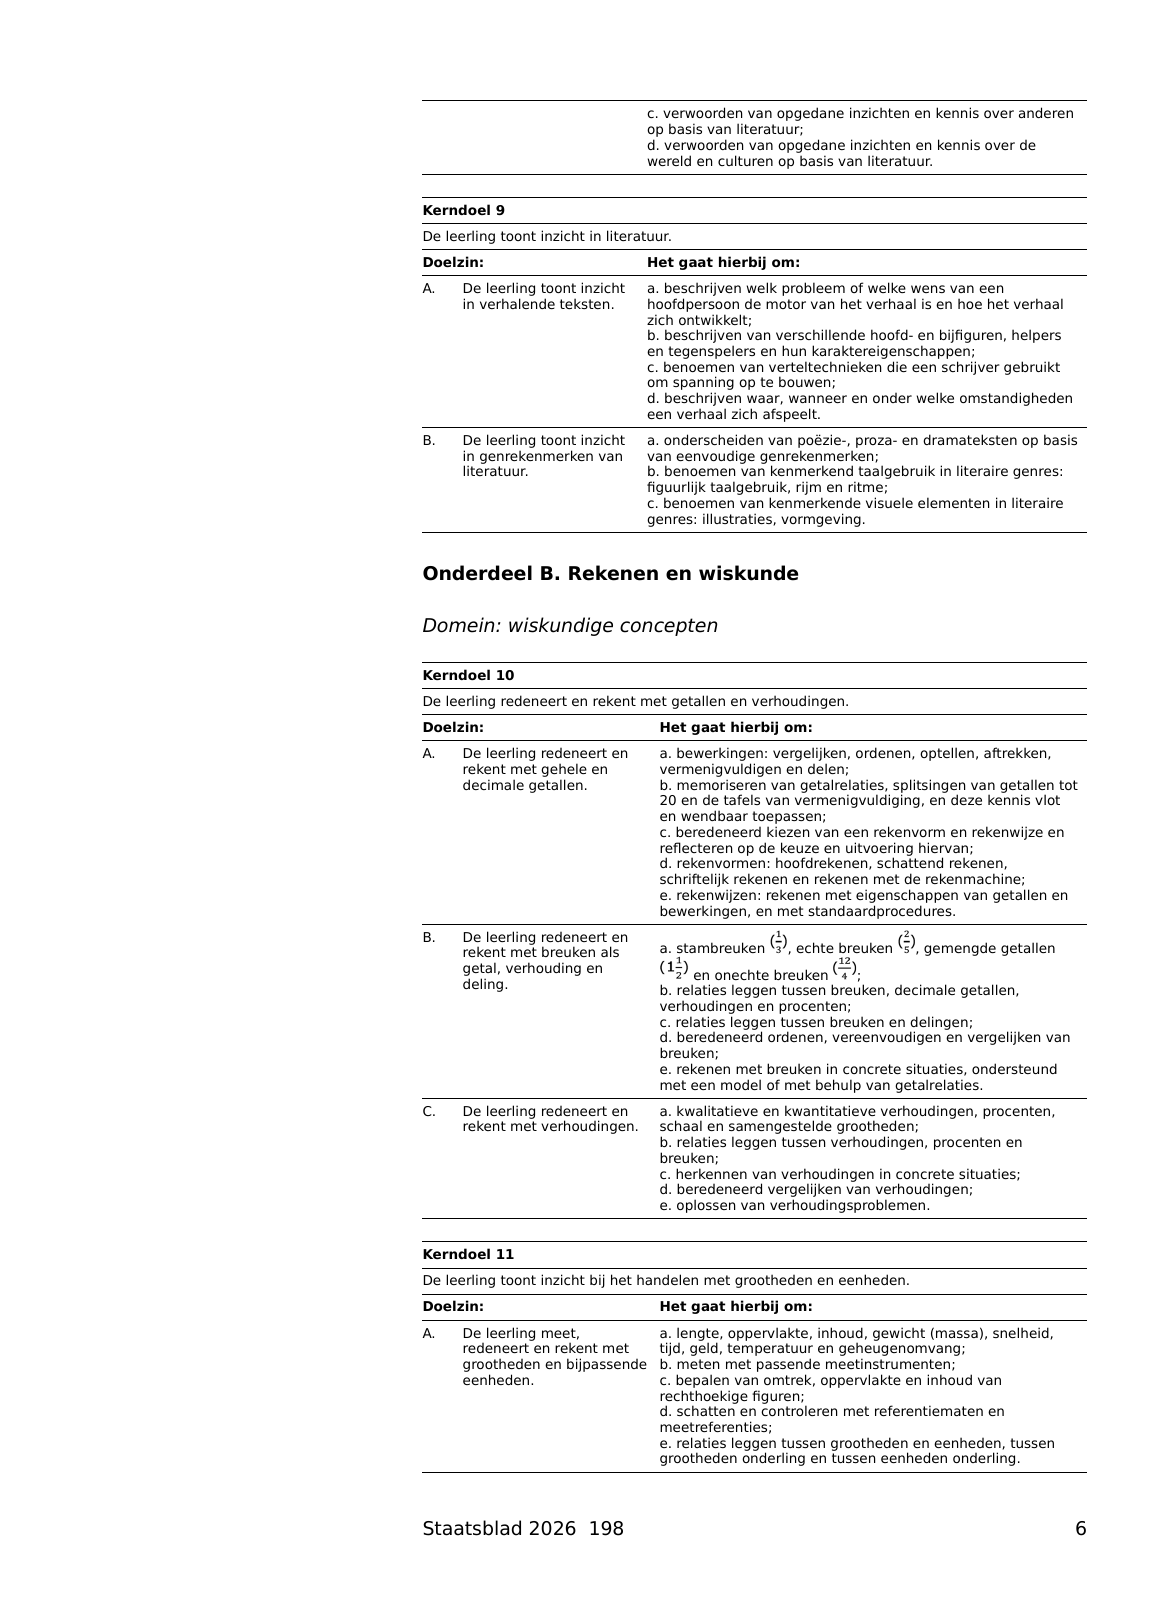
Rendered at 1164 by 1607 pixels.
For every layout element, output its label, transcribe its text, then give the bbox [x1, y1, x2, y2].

table_cell De leerling toont inzicht in verhalende teksten. [457, 276, 641, 427]
table_cell a. kwalitatieve en kwantitatieve verhoudingen, procenten, schaal en samengestelde grootheden; b. relaties leggen tussen verhoudingen, procenten en breuken; c. herkennen van verhoudingen in concrete situaties; d. beredeneerd vergelijken van verhoudingen; e. oplossen van verhoudingsproblemen. [654, 1099, 1087, 1218]
table_cell Het gaat hierbij om: [654, 1295, 1087, 1320]
table_header Kerndoel 10 [422, 663, 1087, 688]
table_cell B. [422, 925, 456, 1098]
table_cell a. beschrijven welk probleem of welke wens van een hoofdpersoon de motor van het verhaal is en hoe het verhaal zich ontwikkelt; b. beschrijven van verschillende hoofd- en bijfiguren, helpers en tegenspelers en hun karaktereigenschappen; c. benoemen van verteltechnieken die een schrijver gebruikt om spanning op te bouwen; d. beschrijven waar, wanneer en onder welke omstandigheden een verhaal zich afspeelt. [641, 276, 1087, 427]
table_cell B. [422, 428, 457, 532]
table_header Kerndoel 9 [422, 198, 1087, 223]
picture [897, 929, 916, 954]
table_cell a. lengte, oppervlakte, inhoud, gewicht (massa), snelheid, tijd, geld, temperatuur en geheugenomvang; b. meten met passende meetinstrumenten; c. bepalen van omtrek, oppervlakte en inhoud van rechthoekige figuren; d. schatten en controleren met referentiematen en meetreferenties; e. relaties leggen tussen grootheden en eenheden, tussen grootheden onderling en tussen eenheden onderling. [654, 1321, 1087, 1472]
table_cell Doelzin: [422, 1295, 653, 1320]
table_cell De leerling toont inzicht in genrekenmerken van literatuur. [457, 428, 641, 532]
table_cell A. [422, 1321, 456, 1472]
table_cell De leerling redeneert en rekent met gehele en decimale getallen. [456, 741, 653, 924]
table_cell De leerling meet, redeneert en rekent met grootheden en bijpassende eenheden. [456, 1321, 653, 1472]
subtitle Onderdeel B. Rekenen en wiskunde [422, 563, 1087, 585]
table_cell a. stambreuken , echte breuken , gemengde getallen en onechte breuken ; b. relaties leggen tussen breuken, decimale getallen, verhoudingen en procenten; c. relaties leggen tussen breuken en delingen; d. beredeneerd ordenen, vereenvoudigen en vergelijken van breuken; e. rekenen met breuken in concrete situaties, ondersteund met een model of met behulp van getalrelaties. [654, 925, 1087, 1098]
table_cell C. [422, 1099, 456, 1218]
table_cell [457, 101, 641, 174]
table_cell A. [422, 741, 456, 924]
table_cell c. verwoorden van opgedane inzichten en kennis over anderen op basis van literatuur; d. verwoorden van opgedane inzichten en kennis over de wereld en culturen op basis van literatuur. [641, 101, 1087, 174]
table_cell [422, 101, 457, 174]
table_cell De leerling redeneert en rekent met breuken als getal, verhouding en deling. [456, 925, 653, 1098]
picture [659, 956, 689, 980]
table_cell De leerling redeneert en rekent met verhoudingen. [456, 1099, 653, 1218]
table_header Kerndoel 11 [422, 1242, 1087, 1267]
table_cell a. bewerkingen: vergelijken, ordenen, optellen, aftrekken, vermenigvuldigen en delen; b. memoriseren van getalrelaties, splitsingen van getallen tot 20 en de tafels van vermenigvuldiging, en deze kennis vlot en wendbaar toepassen; c. beredeneerd kiezen van een rekenvorm en rekenwijze en reflecteren op de keuze en uitvoering hiervan; d. rekenvormen: hoofdrekenen, schattend rekenen, schriftelijk rekenen en rekenen met de rekenmachine; e. rekenwijzen: rekenen met eigenschappen van getallen en bewerkingen, en met standaardprocedures. [654, 741, 1087, 924]
table_cell De leerling redeneert en rekent met getallen en verhoudingen. [422, 689, 1087, 714]
table_cell Doelzin: [422, 250, 641, 275]
table_cell a. onderscheiden van poëzie-, proza- en dramateksten op basis van eenvoudige genrekenmerken; b. benoemen van kenmerkend taalgebruik in literaire genres: figuurlijk taalgebruik, rijm en ritme; c. benoemen van kenmerkende visuele elementen in literaire genres: illustraties, vormgeving. [641, 428, 1087, 532]
table_cell Doelzin: [422, 715, 653, 740]
subtitle Domein: wiskundige concepten [422, 615, 1087, 637]
table_cell Het gaat hierbij om: [654, 715, 1087, 740]
picture [832, 956, 857, 980]
table_cell De leerling toont inzicht bij het handelen met grootheden en eenheden. [422, 1269, 1087, 1293]
picture [769, 929, 788, 954]
table_cell Het gaat hierbij om: [641, 250, 1087, 275]
table_cell A. [422, 276, 457, 427]
table_cell De leerling toont inzicht in literatuur. [422, 224, 1087, 249]
